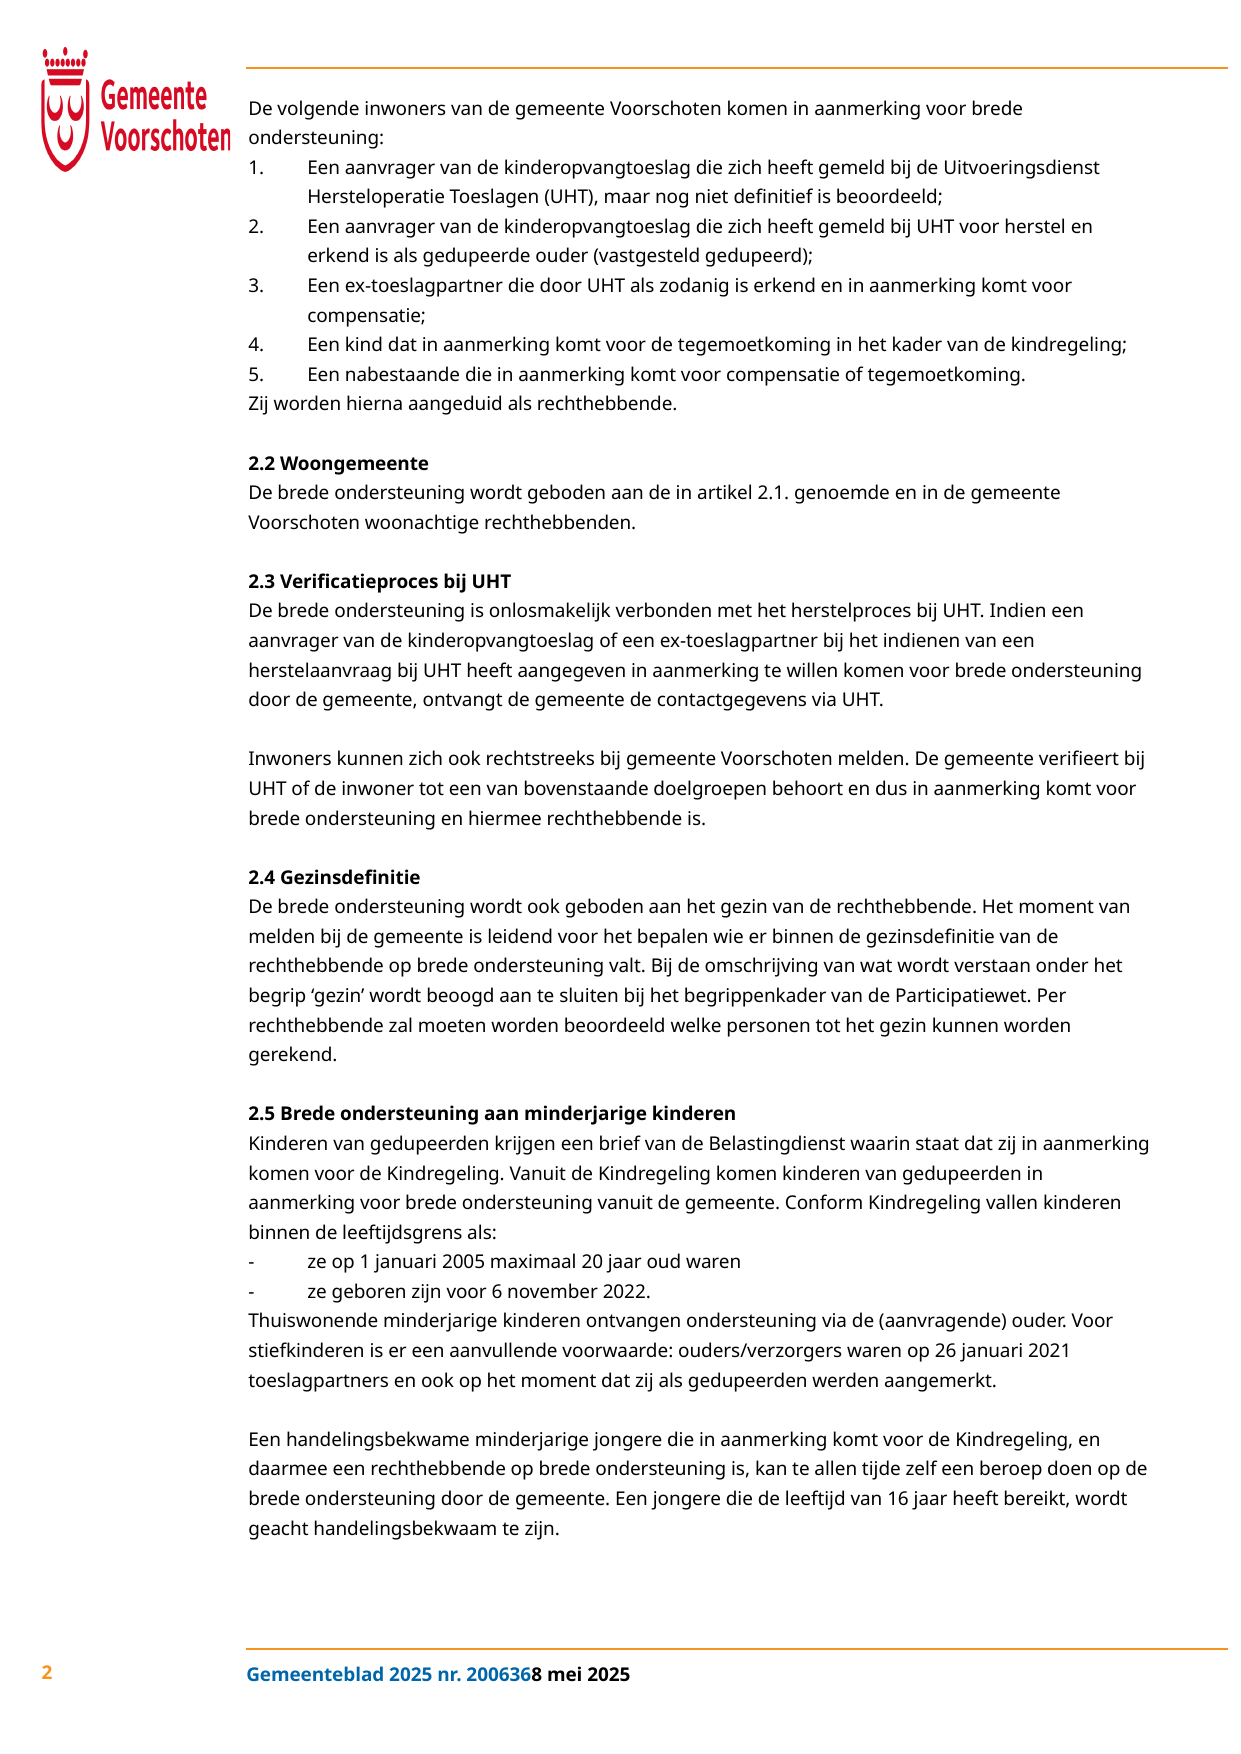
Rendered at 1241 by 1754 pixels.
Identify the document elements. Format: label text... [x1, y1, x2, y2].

text 2.3 Verificatieproces bij UHT [248, 568, 1152, 594]
list Een aanvrager van de kinderopvangtoeslag die zich heeft gemeld bij UHT voor herstel en erkend is als gedupeerde ouder (vastgesteld gedupeerd); [248, 213, 1152, 268]
picture [41, 47, 231, 172]
list Een kind dat in aanmerking komt voor de tegemoetkoming in het kader van de kindregeling; [248, 331, 1152, 357]
text 2.5 Brede ondersteuning aan minderjarige kinderen [248, 1101, 1152, 1126]
list Een ex-toeslagpartner die door UHT als zodanig is erkend en in aanmerking komt voor compensatie; [248, 272, 1152, 328]
text Zij worden hierna aangeduid als rechthebbende. [248, 391, 1152, 416]
text De brede ondersteuning wordt geboden aan de in artikel 2.1. genoemde en in de gemeente Voorschoten woonachtige rechthebbenden. [248, 479, 1152, 535]
text De brede ondersteuning wordt ook geboden aan het gezin van de rechthebbende. Het moment van melden bij de gemeente is leidend voor het bepalen wie er binnen de gezinsdefinitie van de rechthebbende op brede ondersteuning valt. Bij de omschrijving van wat wordt verstaan onder het begrip ‘gezin’ wordt beoogd aan te sluiten bij het begrippenkader van de Participatiewet. Per rechthebbende zal moeten worden beoordeeld welke personen tot het gezin kunnen worden gerekend. [248, 893, 1152, 1067]
text Een handelingsbekwame minderjarige jongere die in aanmerking komt voor de Kindregeling, en daarmee een rechthebbende op brede ondersteuning is, kan te allen tijde zelf een beroep doen op de brede ondersteuning door de gemeente. Een jongere die de leeftijd van 16 jaar heeft bereikt, wordt geacht handelingsbekwaam te zijn. [248, 1426, 1152, 1541]
list ze op 1 januari 2005 maximaal 20 jaar oud waren [248, 1248, 1152, 1274]
text De volgende inwoners van de gemeente Voorschoten komen in aanmerking voor brede ondersteuning: [248, 95, 1152, 150]
list ze geboren zijn voor 6 november 2022. [248, 1278, 1152, 1304]
text Thuiswonende minderjarige kinderen ontvangen ondersteuning via de (aanvragende) ouder. Voor stiefkinderen is er een aanvullende voorwaarde: ouders/verzorgers waren op 26 januari 2021 toeslagpartners en ook op het moment dat zij als gedupeerden werden aangemerkt. [248, 1308, 1152, 1393]
text Inwoners kunnen zich ook rechtstreeks bij gemeente Voorschoten melden. De gemeente verifieert bij UHT of de inwoner tot een van bovenstaande doelgroepen behoort en dus in aanmerking komt voor brede ondersteuning en hiermee rechthebbende is. [248, 746, 1152, 831]
text Kinderen van gedupeerden krijgen een brief van de Belastingdienst waarin staat dat zij in aanmerking komen voor de Kindregeling. Vanuit de Kindregeling komen kinderen van gedupeerden in aanmerking voor brede ondersteuning vanuit de gemeente. Conform Kindregeling vallen kinderen binnen de leeftijdsgrens als: [248, 1130, 1152, 1245]
text 2.2 Woongemeente [248, 450, 1152, 476]
text De brede ondersteuning is onlosmakelijk verbonden met het herstelproces bij UHT. Indien een aanvrager van de kinderopvangtoeslag of een ex-toeslagpartner bij het indienen van een herstelaanvraag bij UHT heeft aangegeven in aanmerking te willen komen voor brede ondersteuning door de gemeente, ontvangt de gemeente de contactgegevens via UHT. [248, 598, 1152, 712]
text 2.4 Gezinsdefinitie [248, 864, 1152, 890]
list Een nabestaande die in aanmerking komt voor compensatie of tegemoetkoming. [248, 361, 1152, 387]
list Een aanvrager van de kinderopvangtoeslag die zich heeft gemeld bij de Uitvoeringsdienst Hersteloperatie Toeslagen (UHT), maar nog niet definitief is beoordeeld; [248, 154, 1152, 209]
